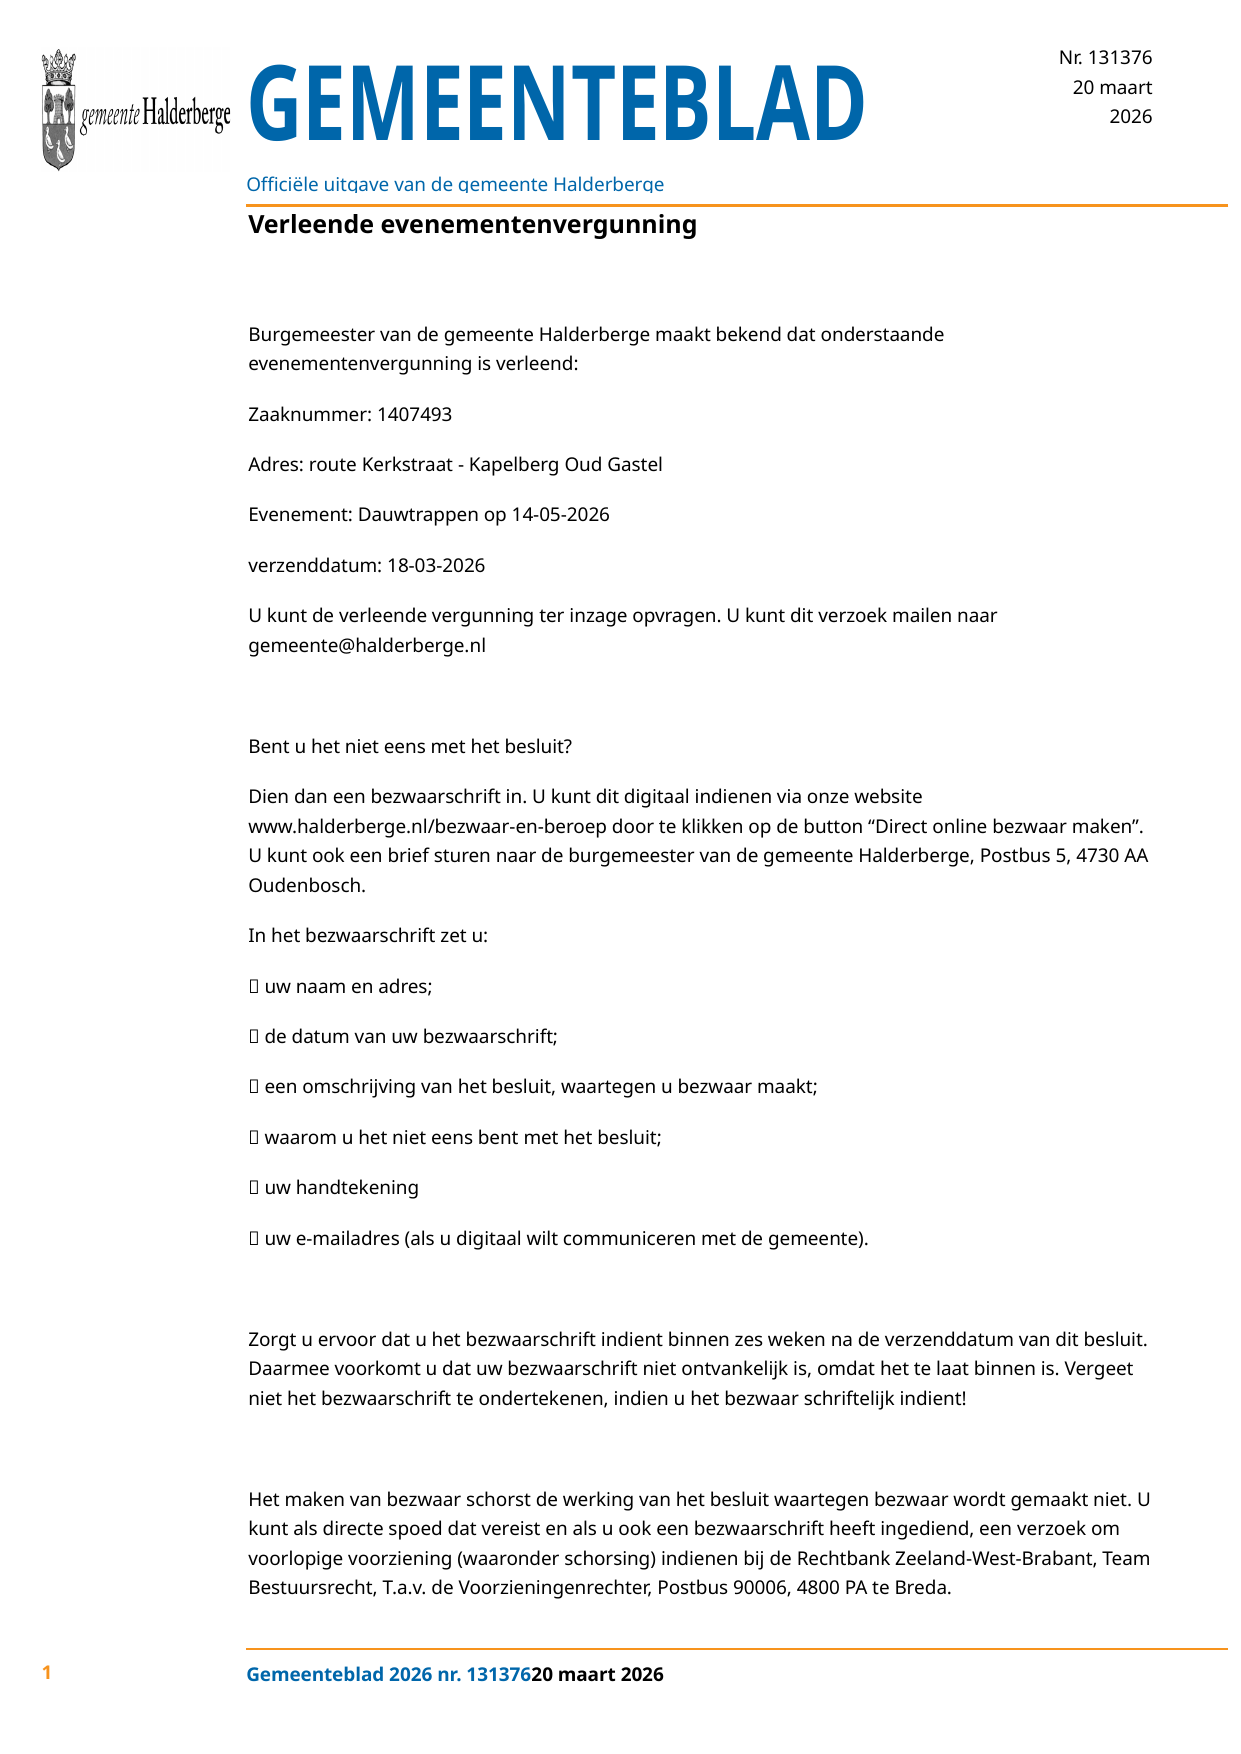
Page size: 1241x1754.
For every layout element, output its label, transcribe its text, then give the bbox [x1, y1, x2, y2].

text  uw e-mailadres (als u digitaal wilt communiceren met de gemeente). [248, 1225, 1152, 1251]
text Zaaknummer: 1407493 [248, 401, 1152, 426]
text  een omschrijving van het besluit, waartegen u bezwaar maakt; [248, 1074, 1152, 1099]
text verzenddatum: 18-03-2026 [248, 552, 1152, 578]
text  uw handtekening [248, 1174, 1152, 1200]
text Adres: route Kerkstraat - Kapelberg Oud Gastel [248, 451, 1152, 477]
text Dien dan een bezwaarschrift in. U kunt dit digitaal indienen via onze website www.halderberge.nl/bezwaar-en-beroep door te klikken op de button “Direct online bezwaar maken”. U kunt ook een brief sturen naar de burgemeester van de gemeente Halderberge, Postbus 5, 4730 AA Oudenbosch. [248, 783, 1152, 898]
text Zorgt u ervoor dat u het bezwaarschrift indient binnen zes weken na de verzenddatum van dit besluit. Daarmee voorkomt u dat uw bezwaarschrift niet ontvankelijk is, omdat het te laat binnen is. Vergeet niet het bezwaarschrift te ondertekenen, indien u het bezwaar schriftelijk indient! [248, 1326, 1152, 1411]
text  waarom u het niet eens bent met het besluit; [248, 1124, 1152, 1150]
text Het maken van bezwaar schorst de werking van het besluit waartegen bezwaar wordt gemaakt niet. U kunt als directe spoed dat vereist en als u ook een bezwaarschrift heeft ingediend, een verzoek om voorlopige voorziening (waaronder schorsing) indienen bij de Rechtbank Zeeland-West-Brabant, Team Bestuursrecht, T.a.v. de Voorzieningenrechter, Postbus 90006, 4800 PA te Breda. [248, 1486, 1152, 1600]
text  de datum van uw bezwaarschrift; [248, 1023, 1152, 1049]
text Verleende evenementenvergunning [248, 207, 1152, 241]
picture [41, 47, 231, 172]
text Burgemeester van de gemeente Halderberge maakt bekend dat onderstaande evenementenvergunning is verleend: [248, 321, 1152, 376]
text  uw naam en adres; [248, 973, 1152, 998]
text U kunt de verleende vergunning ter inzage opvragen. U kunt dit verzoek mailen naar gemeente@halderberge.nl [248, 602, 1152, 658]
text Evenement: Dauwtrappen op 14-05-2026 [248, 502, 1152, 527]
text In het bezwaarschrift zet u: [248, 922, 1152, 948]
text Bent u het niet eens met het besluit? [248, 733, 1152, 758]
